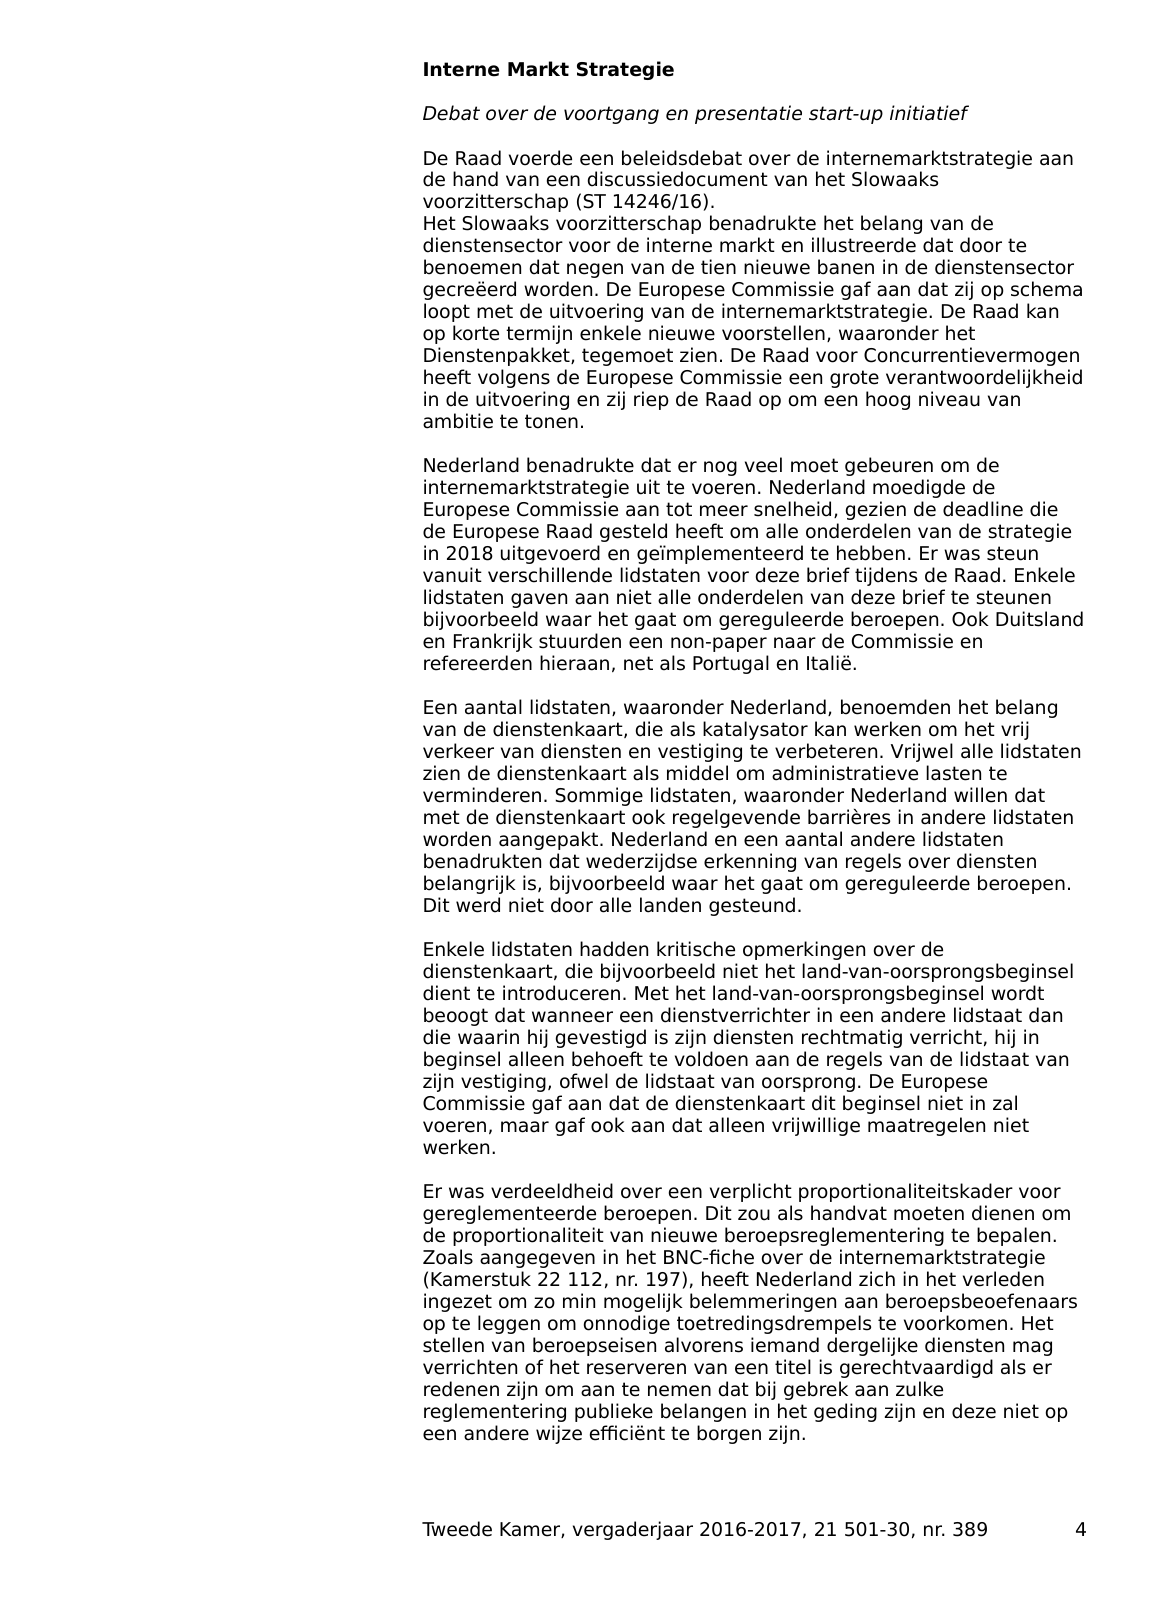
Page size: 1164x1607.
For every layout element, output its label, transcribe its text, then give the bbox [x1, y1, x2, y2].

text Nederland benadrukte dat er nog veel moet gebeuren om de internemarktstrategie uit te voeren. Nederland moedigde de Europese Commissie aan tot meer snelheid, gezien de deadline die de Europese Raad gesteld heeft om alle onderdelen van de strategie in 2018 uitgevoerd en geïmplementeerd te hebben. Er was steun vanuit verschillende lidstaten voor deze brief tijdens de Raad. Enkele lidstaten gaven aan niet alle onderdelen van deze brief te steunen bijvoorbeeld waar het gaat om gereguleerde beroepen. Ook Duitsland en Frankrijk stuurden een non-paper naar de Commissie en refereerden hieraan, net als Portugal en Italië. [422, 455, 1087, 675]
text Een aantal lidstaten, waaronder Nederland, benoemden het belang van de dienstenkaart, die als katalysator kan werken om het vrij verkeer van diensten en vestiging te verbeteren. Vrijwel alle lidstaten zien de dienstenkaart als middel om administratieve lasten te verminderen. Sommige lidstaten, waaronder Nederland willen dat met de dienstenkaart ook regelgevende barrières in andere lidstaten worden aangepakt. Nederland en een aantal andere lidstaten benadrukten dat wederzijdse erkenning van regels over diensten belangrijk is, bijvoorbeeld waar het gaat om gereguleerde beroepen. Dit werd niet door alle landen gesteund. [422, 697, 1087, 917]
text Het Slowaaks voorzitterschap benadrukte het belang van de dienstensector voor de interne markt en illustreerde dat door te benoemen dat negen van de tien nieuwe banen in de dienstensector gecreëerd worden. De Europese Commissie gaf aan dat zij op schema loopt met de uitvoering van de internemarktstrategie. De Raad kan op korte termijn enkele nieuwe voorstellen, waaronder het Dienstenpakket, tegemoet zien. De Raad voor Concurrentievermogen heeft volgens de Europese Commissie een grote verantwoordelijkheid in de uitvoering en zij riep de Raad op om een hoog niveau van ambitie te tonen. [422, 213, 1087, 433]
subtitle Interne Markt Strategie [422, 59, 1087, 81]
text De Raad voerde een beleidsdebat over de internemarktstrategie aan de hand van een discussiedocument van het Slowaaks voorzitterschap (ST 14246/16). [422, 147, 1087, 213]
text Er was verdeeldheid over een verplicht proportionaliteitskader voor gereglementeerde beroepen. Dit zou als handvat moeten dienen om de proportionaliteit van nieuwe beroepsreglementering te bepalen. Zoals aangegeven in het BNC-fiche over de internemarktstrategie (Kamerstuk 22 112, nr. 197), heeft Nederland zich in het verleden ingezet om zo min mogelijk belemmeringen aan beroepsbeoefenaars op te leggen om onnodige toetredingsdrempels te voorkomen. Het stellen van beroepseisen alvorens iemand dergelijke diensten mag verrichten of het reserveren van een titel is gerechtvaardigd als er redenen zijn om aan te nemen dat bij gebrek aan zulke reglementering publieke belangen in het geding zijn en deze niet op een andere wijze efficiënt te borgen zijn. [422, 1181, 1087, 1445]
text Enkele lidstaten hadden kritische opmerkingen over de dienstenkaart, die bijvoorbeeld niet het land-van-oorsprongsbeginsel dient te introduceren. Met het land-van-oorsprongsbeginsel wordt beoogt dat wanneer een dienstverrichter in een andere lidstaat dan die waarin hij gevestigd is zijn diensten rechtmatig verricht, hij in beginsel alleen behoeft te voldoen aan de regels van de lidstaat van zijn vestiging, ofwel de lidstaat van oorsprong. De Europese Commissie gaf aan dat de dienstenkaart dit beginsel niet in zal voeren, maar gaf ook aan dat alleen vrijwillige maatregelen niet werken. [422, 939, 1087, 1159]
subtitle Debat over de voortgang en presentatie start-up initiatief [422, 103, 1087, 125]
